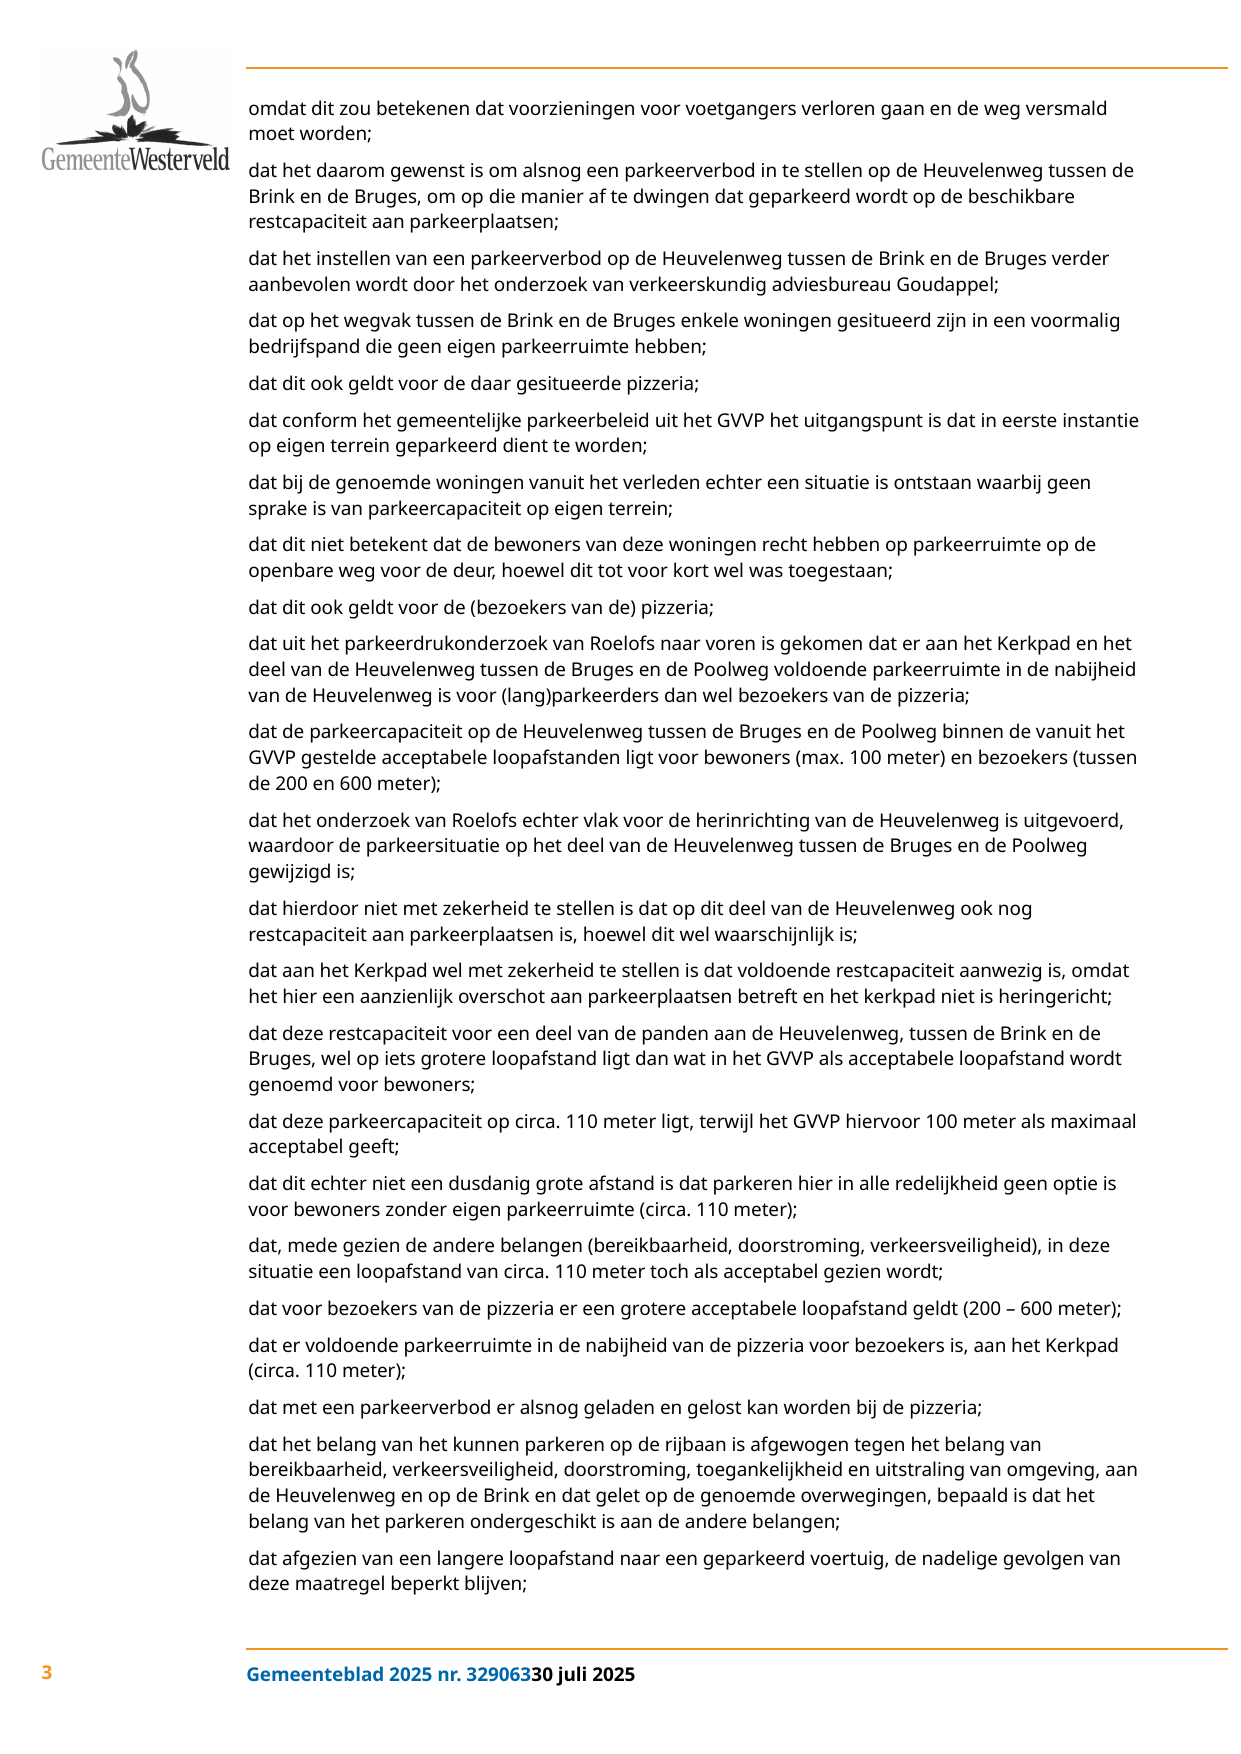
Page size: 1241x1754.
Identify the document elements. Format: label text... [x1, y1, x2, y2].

text dat dit echter niet een dusdanig grote afstand is dat parkeren hier in alle redelijkheid geen optie is voor bewoners zonder eigen parkeerruimte (circa. 110 meter); [248, 1170, 1152, 1222]
text dat de parkeercapaciteit op de Heuvelenweg tussen de Bruges en de Poolweg binnen de vanuit het GVVP gestelde acceptabele loopafstanden ligt voor bewoners (max. 100 meter) en bezoekers (tussen de 200 en 600 meter); [248, 719, 1152, 796]
text dat hierdoor niet met zekerheid te stellen is dat op dit deel van de Heuvelenweg ook nog restcapaciteit aan parkeerplaatsen is, hoewel dit wel waarschijnlijk is; [248, 895, 1152, 946]
text dat bij de genoemde woningen vanuit het verleden echter een situatie is ontstaan waarbij geen sprake is van parkeercapaciteit op eigen terrein; [248, 469, 1152, 521]
text dat het onderzoek van Roelofs echter vlak voor de herinrichting van de Heuvelenweg is uitgevoerd, waardoor de parkeersituatie op het deel van de Heuvelenweg tussen de Bruges en de Poolweg gewijzigd is; [248, 807, 1152, 884]
text dat deze restcapaciteit voor een deel van de panden aan de Heuvelenweg, tussen de Brink en de Bruges, wel op iets grotere loopafstand ligt dan wat in het GVVP als acceptabele loopafstand wordt genoemd voor bewoners; [248, 1020, 1152, 1097]
text dat afgezien van een langere loopafstand naar een geparkeerd voertuig, de nadelige gevolgen van deze maatregel beperkt blijven; [248, 1545, 1152, 1596]
text dat deze parkeercapaciteit op circa. 110 meter ligt, terwijl het GVVP hiervoor 100 meter als maximaal acceptabel geeft; [248, 1108, 1152, 1159]
text dat uit het parkeerdrukonderzoek van Roelofs naar voren is gekomen dat er aan het Kerkpad en het deel van de Heuvelenweg tussen de Bruges en de Poolweg voldoende parkeerruimte in de nabijheid van de Heuvelenweg is voor (lang)parkeerders dan wel bezoekers van de pizzeria; [248, 631, 1152, 708]
text dat conform het gemeentelijke parkeerbeleid uit het GVVP het uitgangspunt is dat in eerste instantie op eigen terrein geparkeerd dient te worden; [248, 407, 1152, 458]
text omdat dit zou betekenen dat voorzieningen voor voetgangers verloren gaan en de weg versmald moet worden; [248, 95, 1152, 146]
text dat, mede gezien de andere belangen (bereikbaarheid, doorstroming, verkeersveiligheid), in deze situatie een loopafstand van circa. 110 meter toch als acceptabel gezien wordt; [248, 1233, 1152, 1284]
picture [41, 47, 231, 172]
text dat op het wegvak tussen de Brink en de Bruges enkele woningen gesitueerd zijn in een voormalig bedrijfspand die geen eigen parkeerruimte hebben; [248, 308, 1152, 359]
text dat het daarom gewenst is om alsnog een parkeerverbod in te stellen op de Heuvelenweg tussen de Brink en de Bruges, om op die manier af te dwingen dat geparkeerd wordt op de beschikbare restcapaciteit aan parkeerplaatsen; [248, 157, 1152, 234]
text dat dit niet betekent dat de bewoners van deze woningen recht hebben op parkeerruimte op de openbare weg voor de deur, hoewel dit tot voor kort wel was toegestaan; [248, 532, 1152, 583]
text dat het belang van het kunnen parkeren op de rijbaan is afgewogen tegen het belang van bereikbaarheid, verkeersveiligheid, doorstroming, toegankelijkheid en uitstraling van omgeving, aan de Heuvelenweg en op de Brink en dat gelet op de genoemde overwegingen, bepaald is dat het belang van het parkeren ondergeschikt is aan de andere belangen; [248, 1431, 1152, 1534]
text dat met een parkeerverbod er alsnog geladen en gelost kan worden bij de pizzeria; [248, 1394, 1152, 1420]
text dat dit ook geldt voor de (bezoekers van de) pizzeria; [248, 594, 1152, 620]
text dat het instellen van een parkeerverbod op de Heuvelenweg tussen de Brink en de Bruges verder aanbevolen wordt door het onderzoek van verkeerskundig adviesbureau Goudappel; [248, 245, 1152, 297]
text dat dit ook geldt voor de daar gesitueerde pizzeria; [248, 370, 1152, 396]
text dat voor bezoekers van de pizzeria er een grotere acceptabele loopafstand geldt (200 – 600 meter); [248, 1295, 1152, 1321]
text dat er voldoende parkeerruimte in de nabijheid van de pizzeria voor bezoekers is, aan het Kerkpad (circa. 110 meter); [248, 1332, 1152, 1383]
text dat aan het Kerkpad wel met zekerheid te stellen is dat voldoende restcapaciteit aanwezig is, omdat het hier een aanzienlijk overschot aan parkeerplaatsen betreft en het kerkpad niet is heringericht; [248, 957, 1152, 1009]
